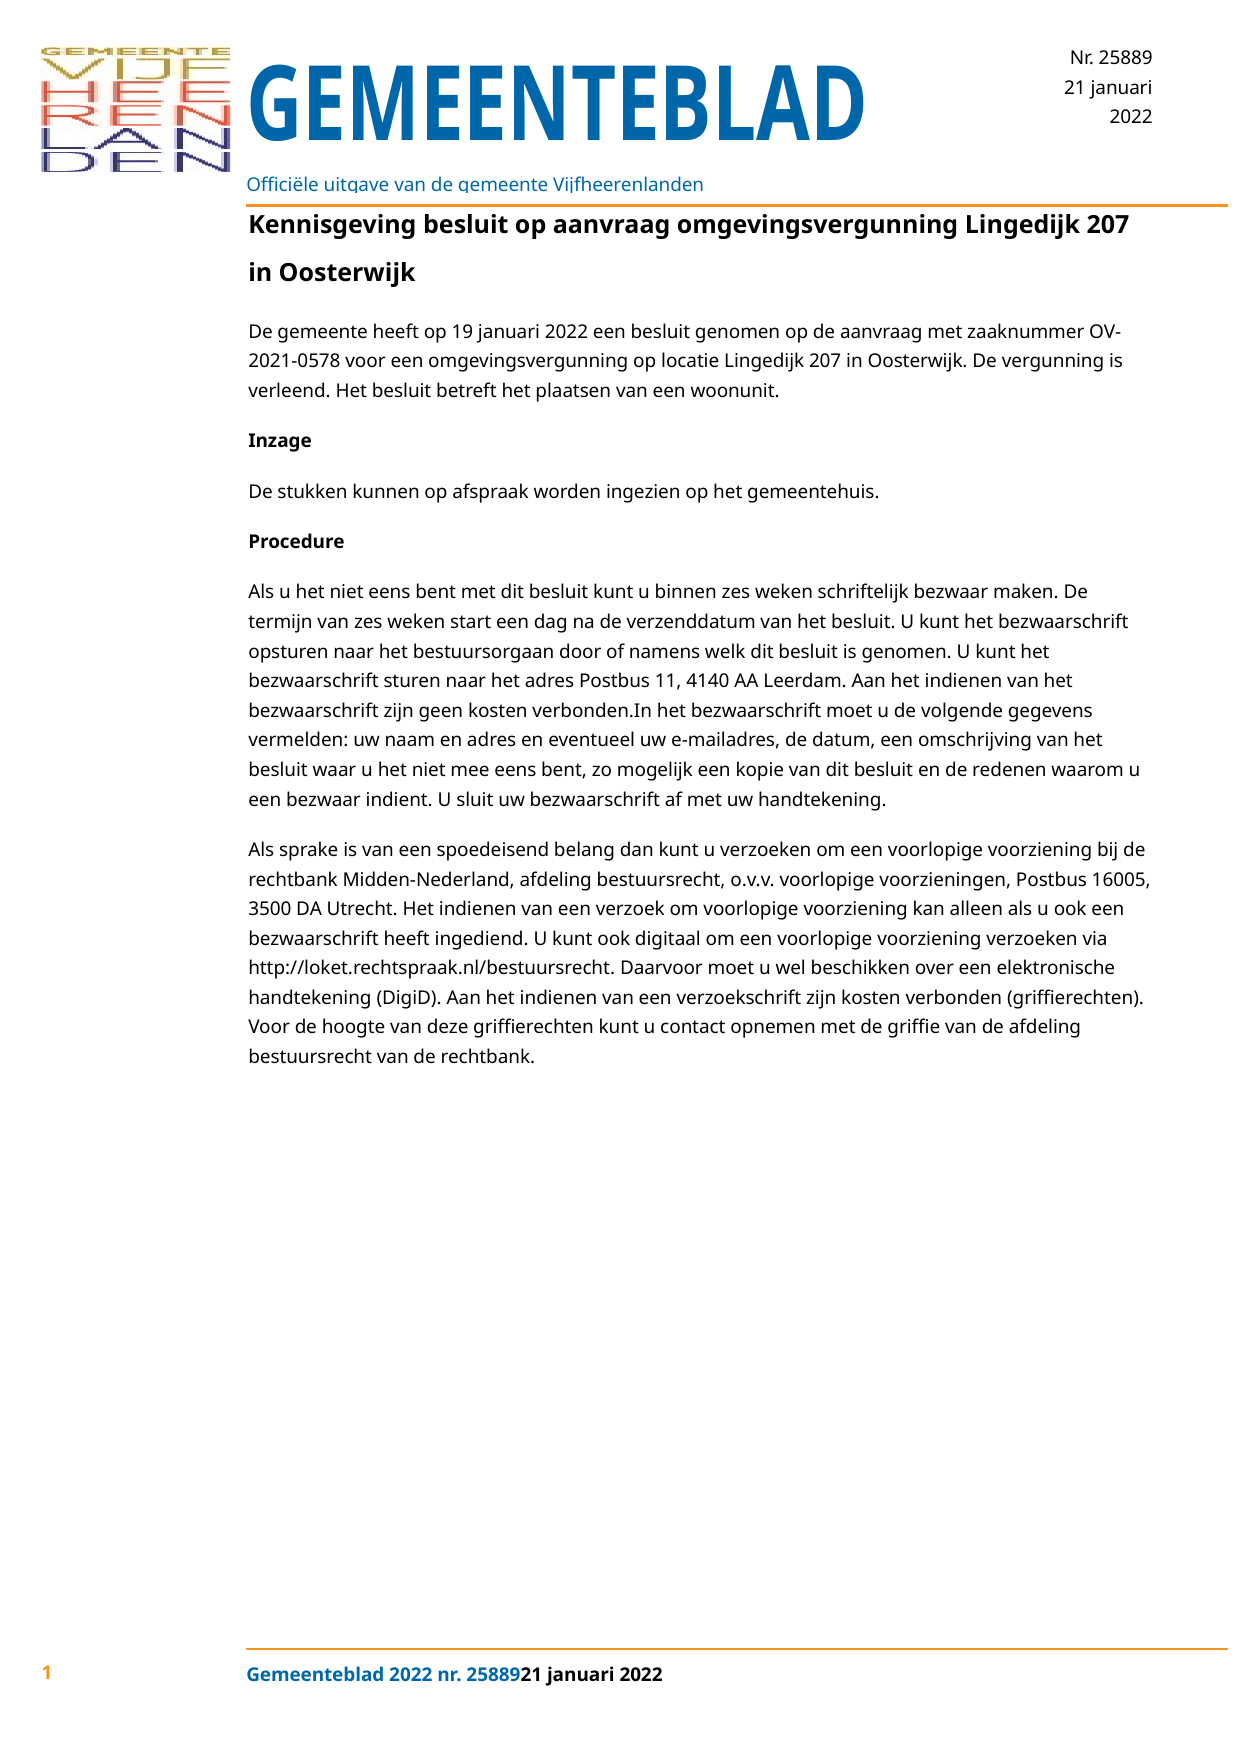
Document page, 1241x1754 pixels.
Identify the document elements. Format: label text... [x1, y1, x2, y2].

text Als sprake is van een spoedeisend belang dan kunt u verzoeken om een voorlopige voorziening bij de rechtbank Midden-Nederland, afdeling bestuursrecht, o.v.v. voorlopige voorzieningen, Postbus 16005, 3500 DA Utrecht. Het indienen van een verzoek om voorlopige voorziening kan alleen als u ook een bezwaarschrift heeft ingediend. U kunt ook digitaal om een voorlopige voorziening verzoeken via http://loket.rechtspraak.nl/bestuursrecht. Daarvoor moet u wel beschikken over een elektronische handtekening (DigiD). Aan het indienen van een verzoekschrift zijn kosten verbonden (griffierechten). Voor de hoogte van deze griffierechten kunt u contact opnemen met de griffie van de afdeling bestuursrecht van de rechtbank. [248, 836, 1152, 1069]
picture [41, 47, 231, 172]
text De gemeente heeft op 19 januari 2022 een besluit genomen op de aanvraag met zaaknummer OV-2021-0578 voor een omgevingsvergunning op locatie Lingedijk 207 in Oosterwijk. De vergunning is verleend. Het besluit betreft het plaatsen van een woonunit. [248, 318, 1152, 403]
text Kennisgeving besluit op aanvraag omgevingsvergunning Lingedijk 207 in Oosterwijk [248, 207, 1152, 288]
text Procedure [248, 528, 1152, 554]
text Inzage [248, 427, 1152, 453]
text De stukken kunnen op afspraak worden ingezien op het gemeentehuis. [248, 478, 1152, 504]
text Als u het niet eens bent met dit besluit kunt u binnen zes weken schriftelijk bezwaar maken. De termijn van zes weken start een dag na de verzenddatum van het besluit. U kunt het bezwaarschrift opsturen naar het bestuursorgaan door of namens welk dit besluit is genomen. U kunt het bezwaarschrift sturen naar het adres Postbus 11, 4140 AA Leerdam. Aan het indienen van het bezwaarschrift zijn geen kosten verbonden.In het bezwaarschrift moet u de volgende gegevens vermelden: uw naam en adres en eventueel uw e-mailadres, de datum, een omschrijving van het besluit waar u het niet mee eens bent, zo mogelijk een kopie van dit besluit en de redenen waarom u een bezwaar indient. U sluit uw bezwaarschrift af met uw handtekening. [248, 579, 1152, 812]
